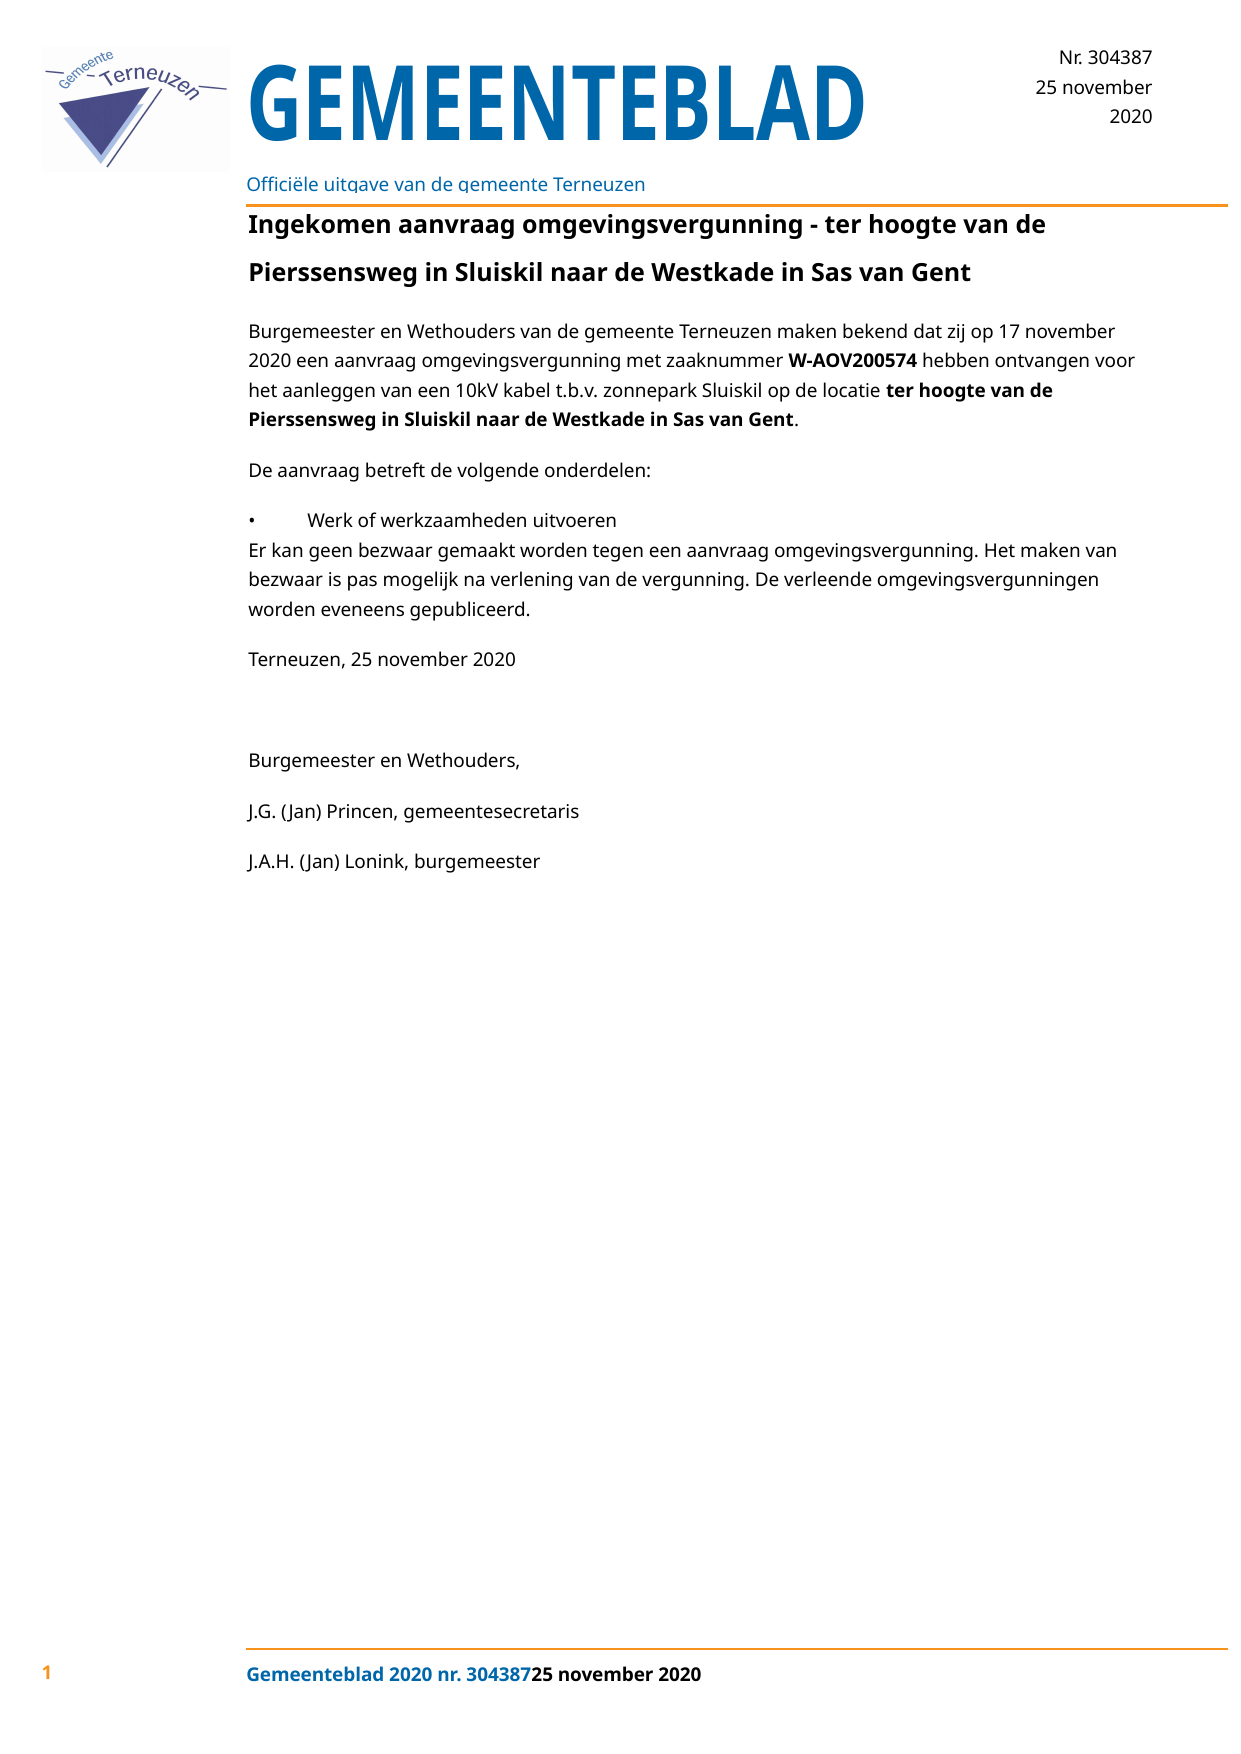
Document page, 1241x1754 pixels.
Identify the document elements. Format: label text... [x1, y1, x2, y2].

text Terneuzen, 25 november 2020 [248, 647, 1152, 672]
list Werk of werkzaamheden uitvoeren [248, 507, 1152, 533]
text Er kan geen bezwaar gemaakt worden tegen een aanvraag omgevingsvergunning. Het maken van bezwaar is pas mogelijk na verlening van de vergunning. De verleende omgevingsvergunningen worden eveneens gepubliceerd. [248, 537, 1152, 622]
text Burgemeester en Wethouders van de gemeente Terneuzen maken bekend dat zij op 17 november 2020 een aanvraag omgevingsvergunning met zaaknummer W-AOV200574 hebben ontvangen voor het aanleggen van een 10kV kabel t.b.v. zonnepark Sluiskil op de locatie ter hoogte van de Pierssensweg in Sluiskil naar de Westkade in Sas van Gent. [248, 318, 1152, 432]
text Ingekomen aanvraag omgevingsvergunning - ter hoogte van de Pierssensweg in Sluiskil naar de Westkade in Sas van Gent [248, 207, 1152, 288]
text De aanvraag betreft de volgende onderdelen: [248, 457, 1152, 483]
picture [41, 47, 231, 172]
text Burgemeester en Wethouders, [248, 747, 1152, 773]
text J.G. (Jan) Princen, gemeentesecretaris [248, 798, 1152, 824]
text J.A.H. (Jan) Lonink, burgemeester [248, 848, 1152, 874]
